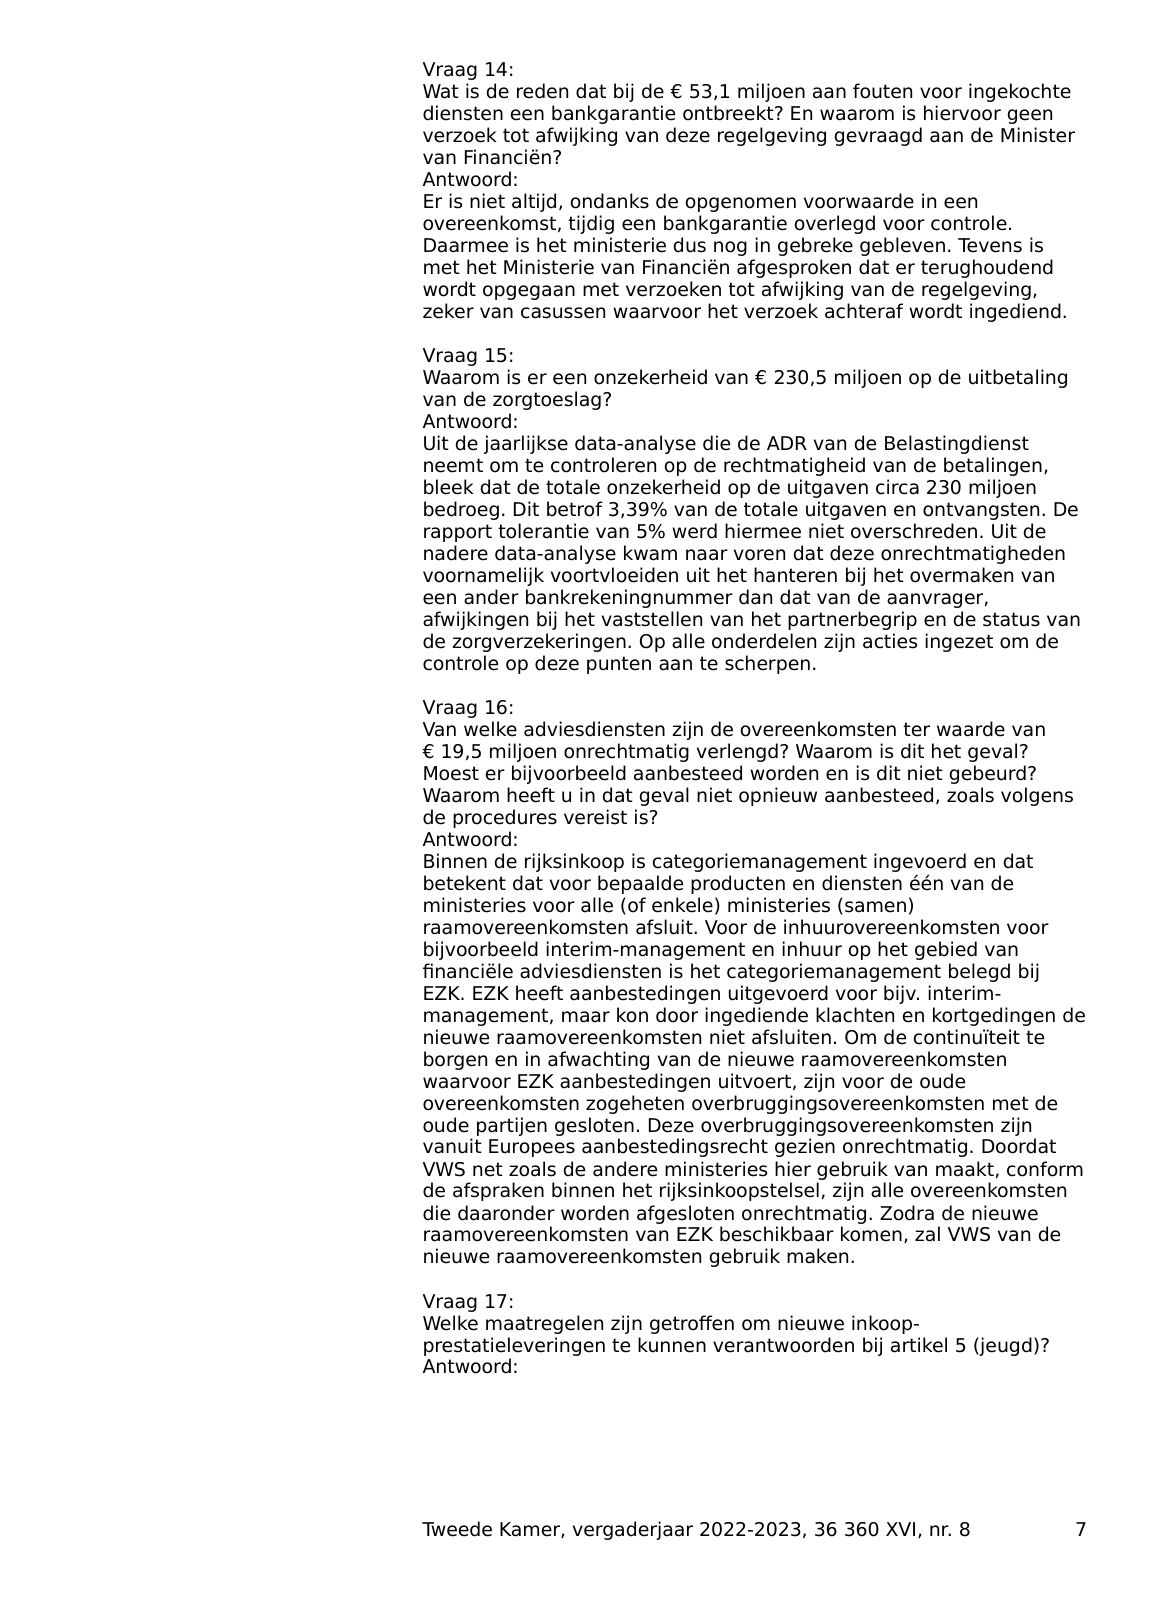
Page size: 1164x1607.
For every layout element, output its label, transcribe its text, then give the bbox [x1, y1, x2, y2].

text Uit de jaarlijkse data-analyse die de ADR van de Belastingdienst neemt om te controleren op de rechtmatigheid van de betalingen, bleek dat de totale onzekerheid op de uitgaven circa 230 miljoen bedroeg. Dit betrof 3,39% van de totale uitgaven en ontvangsten. De rapport tolerantie van 5% werd hiermee niet overschreden. Uit de nadere data-analyse kwam naar voren dat deze onrechtmatigheden voornamelijk voortvloeiden uit het hanteren bij het overmaken van een ander bankrekeningnummer dan dat van de aanvrager, afwijkingen bij het vaststellen van het partnerbegrip en de status van de zorgverzekeringen. Op alle onderdelen zijn acties ingezet om de controle op deze punten aan te scherpen. [422, 433, 1087, 675]
text Er is niet altijd, ondanks de opgenomen voorwaarde in een overeenkomst, tijdig een bankgarantie overlegd voor controle. Daarmee is het ministerie dus nog in gebreke gebleven. Tevens is met het Ministerie van Financiën afgesproken dat er terughoudend wordt opgegaan met verzoeken tot afwijking van de regelgeving, zeker van casussen waarvoor het verzoek achteraf wordt ingediend. [422, 191, 1087, 323]
text Antwoord: [422, 1356, 1087, 1378]
text Welke maatregelen zijn getroffen om nieuwe inkoop- prestatieleveringen te kunnen verantwoorden bij artikel 5 (jeugd)? [422, 1312, 1087, 1356]
text Binnen de rijksinkoop is categoriemanagement ingevoerd en dat betekent dat voor bepaalde producten en diensten één van de ministeries voor alle (of enkele) ministeries (samen) raamovereenkomsten afsluit. Voor de inhuurovereenkomsten voor bijvoorbeeld interim-management en inhuur op het gebied van financiële adviesdiensten is het categoriemanagement belegd bij EZK. EZK heeft aanbestedingen uitgevoerd voor bijv. interim-management, maar kon door ingediende klachten en kortgedingen de nieuwe raamovereenkomsten niet afsluiten. Om de continuïteit te borgen en in afwachting van de nieuwe raamovereenkomsten waarvoor EZK aanbestedingen uitvoert, zijn voor de oude overeenkomsten zogeheten overbruggingsovereenkomsten met de oude partijen gesloten. Deze overbruggingsovereenkomsten zijn vanuit Europees aanbestedingsrecht gezien onrechtmatig. Doordat VWS net zoals de andere ministeries hier gebruik van maakt, conform de afspraken binnen het rijksinkoopstelsel, zijn alle overeenkomsten die daaronder worden afgesloten onrechtmatig. Zodra de nieuwe raamovereenkomsten van EZK beschikbaar komen, zal VWS van de nieuwe raamovereenkomsten gebruik maken. [422, 851, 1087, 1268]
text Antwoord: [422, 411, 1087, 433]
text Antwoord: [422, 829, 1087, 851]
text Antwoord: [422, 169, 1087, 191]
text Waarom is er een onzekerheid van € 230,5 miljoen op de uitbetaling van de zorgtoeslag? [422, 367, 1087, 411]
text Vraag 16: [422, 697, 1087, 719]
text Van welke adviesdiensten zijn de overeenkomsten ter waarde van € 19,5 miljoen onrechtmatig verlengd? Waarom is dit het geval? Moest er bijvoorbeeld aanbesteed worden en is dit niet gebeurd? Waarom heeft u in dat geval niet opnieuw aanbesteed, zoals volgens de procedures vereist is? [422, 719, 1087, 829]
text Vraag 17: [422, 1291, 1087, 1312]
text Wat is de reden dat bij de € 53,1 miljoen aan fouten voor ingekochte diensten een bankgarantie ontbreekt? En waarom is hiervoor geen verzoek tot afwijking van deze regelgeving gevraagd aan de Minister van Financiën? [422, 81, 1087, 169]
text Vraag 14: [422, 59, 1087, 81]
text Vraag 15: [422, 345, 1087, 367]
